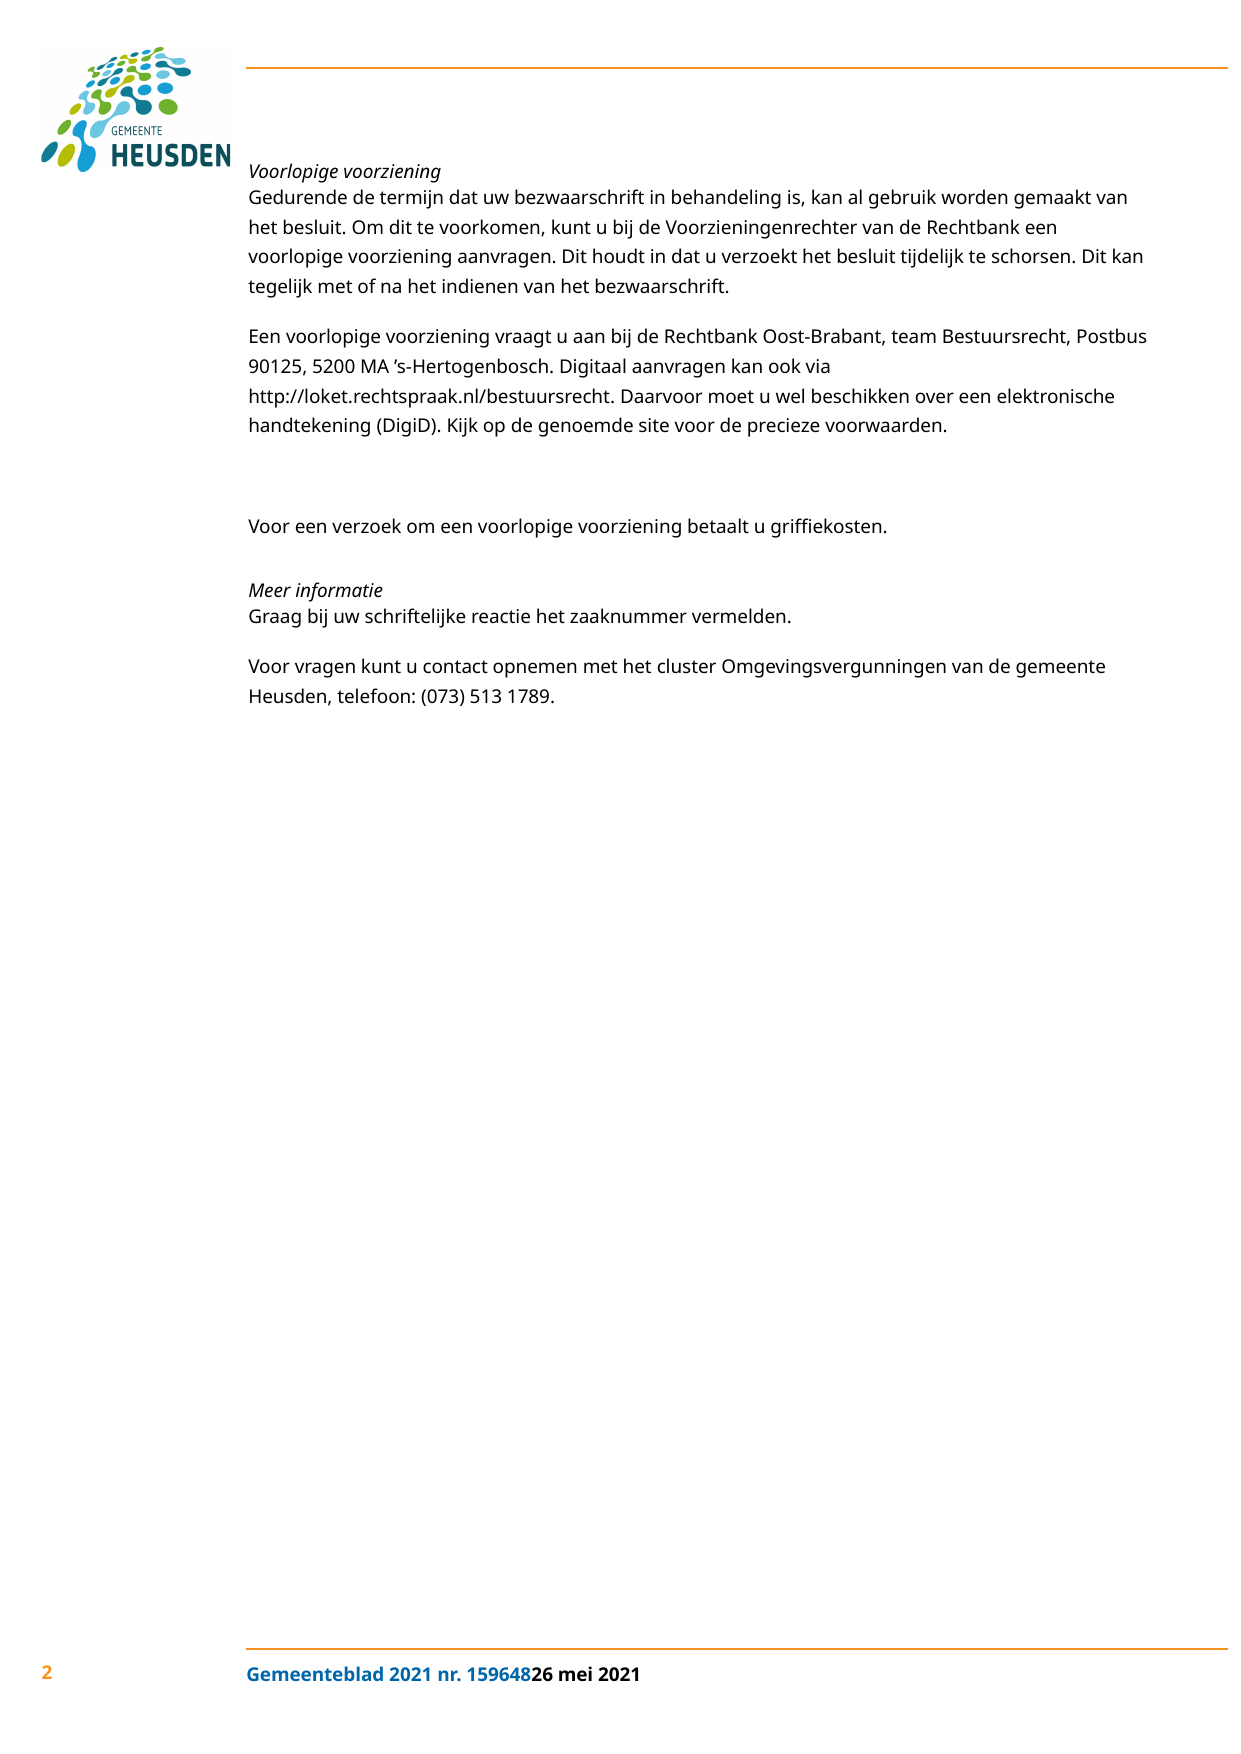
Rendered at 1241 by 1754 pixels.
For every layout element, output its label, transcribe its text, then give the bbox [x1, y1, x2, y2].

text Een voorlopige voorziening vraagt u aan bij de Rechtbank Oost-Brabant, team Bestuursrecht, Postbus 90125, 5200 MA ’s-Hertogenbosch. Digitaal aanvragen kan ook via http://loket.rechtspraak.nl/bestuursrecht. Daarvoor moet u wel beschikken over een elektronische handtekening (DigiD). Kijk op de genoemde site voor de precieze voorwaarden. [248, 324, 1152, 438]
text Gedurende de termijn dat uw bezwaarschrift in behandeling is, kan al gebruik worden gemaakt van het besluit. Om dit te voorkomen, kunt u bij de Voorzieningenrechter van de Rechtbank een voorlopige voorziening aanvragen. Dit houdt in dat u verzoekt het besluit tijdelijk te schorsen. Dit kan tegelijk met of na het indienen van het bezwaarschrift. [248, 184, 1152, 299]
picture [41, 47, 231, 172]
text Voorlopige voorziening [248, 159, 1152, 184]
text Voor een verzoek om een voorlopige voorziening betaalt u griffiekosten. [248, 513, 1152, 539]
text Voor vragen kunt u contact opnemen met het cluster Omgevingsvergunningen van de gemeente Heusden, telefoon: (073) 513 1789. [248, 653, 1152, 709]
text Meer informatie [248, 577, 1152, 603]
text Graag bij uw schriftelijke reactie het zaaknummer vermelden. [248, 603, 1152, 629]
